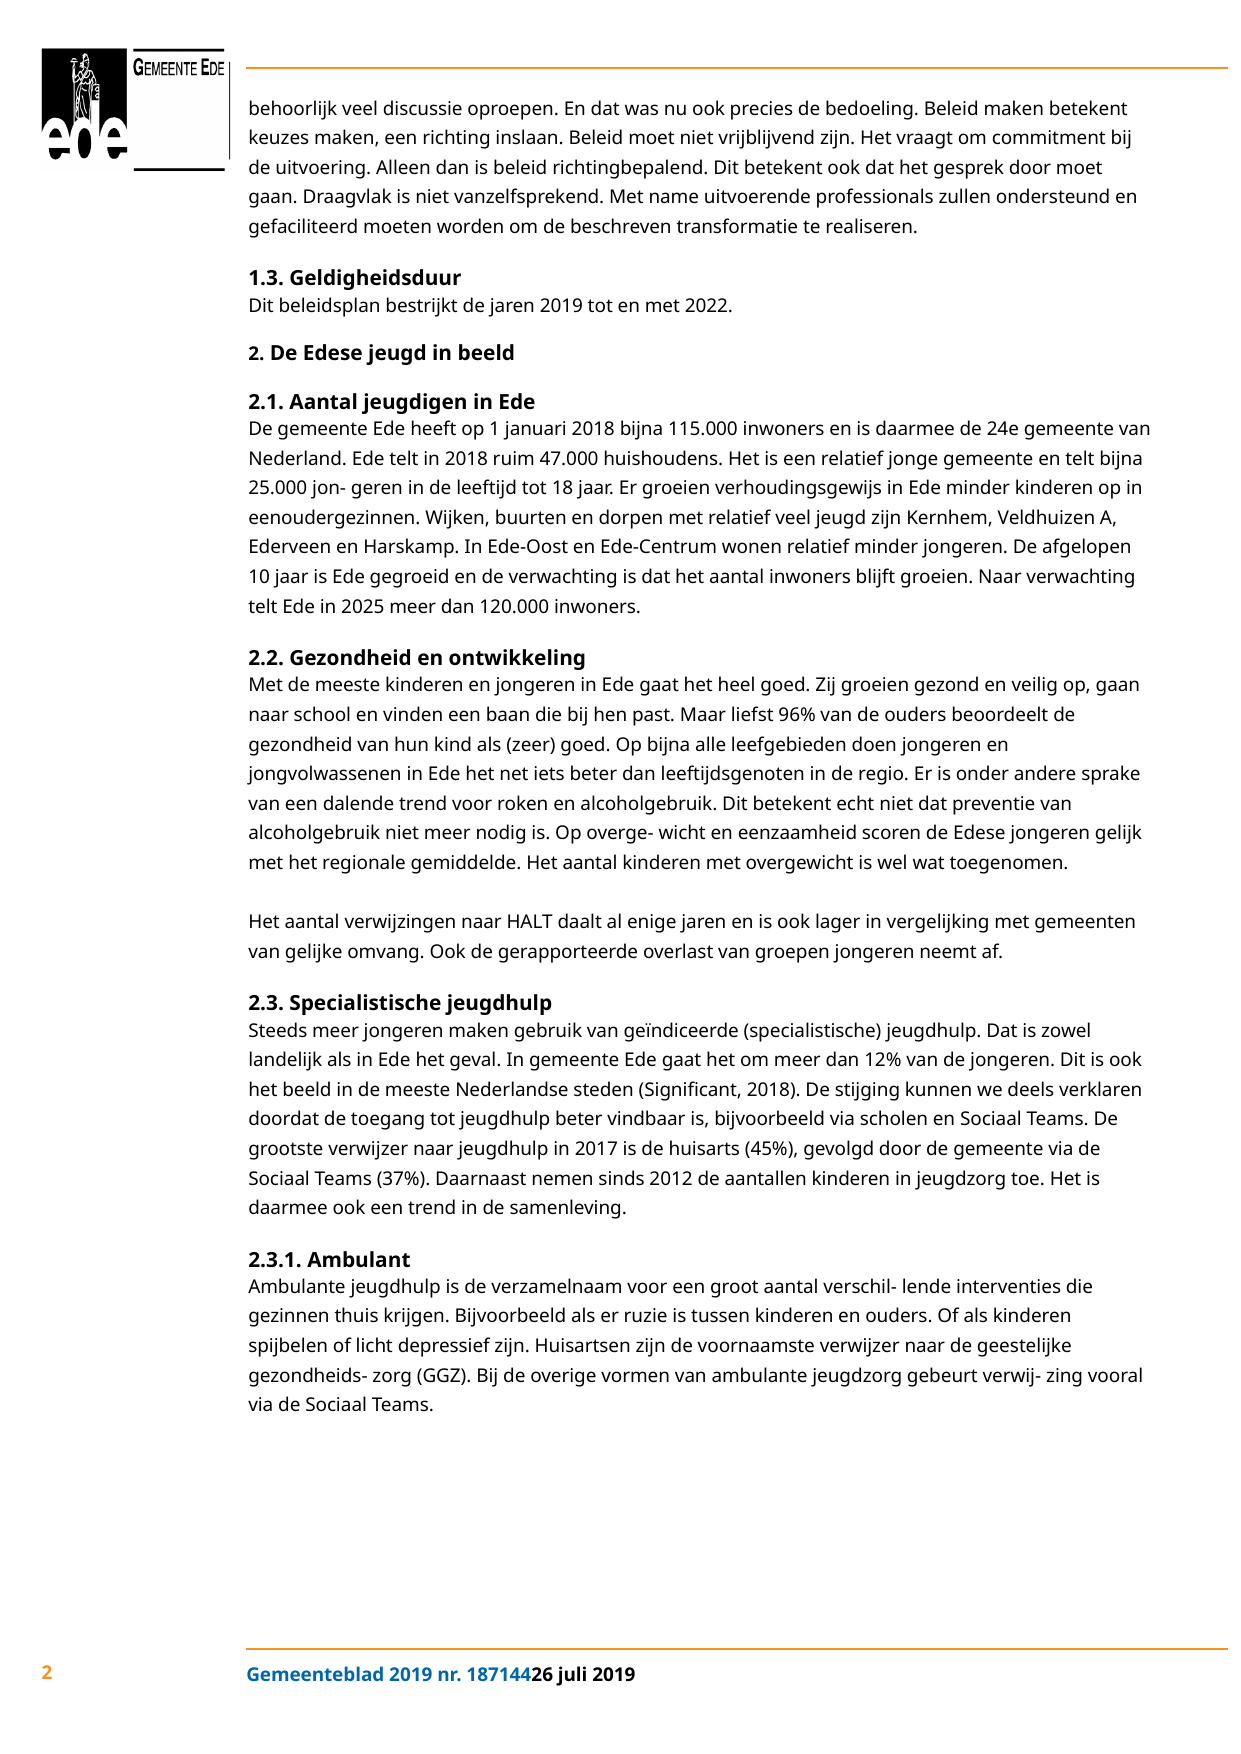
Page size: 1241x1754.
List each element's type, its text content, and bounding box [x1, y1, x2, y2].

text 2.2. Gezondheid en ontwikkeling [248, 643, 1152, 672]
text Steeds meer jongeren maken gebruik van geïndiceerde (specialistische) jeugdhulp. Dat is zowel landelijk als in Ede het geval. In gemeente Ede gaat het om meer dan 12% van de jongeren. Dit is ook het beeld in de meeste Nederlandse steden (Significant, 2018). De stijging kunnen we deels verklaren doordat de toegang tot jeugdhulp beter vindbaar is, bijvoorbeeld via scholen en Sociaal Teams. De grootste verwijzer naar jeugdhulp in 2017 is de huisarts (45%), gevolgd door de gemeente via de Sociaal Teams (37%). Daarnaast nemen sinds 2012 de aantallen kinderen in jeugdzorg toe. Het is daarmee ook een trend in de samenleving. [248, 1017, 1152, 1220]
text 1.3. Geldigheidsduur [248, 263, 1152, 292]
text 2. De Edese jeugd in beeld [248, 338, 1152, 366]
text Het aantal verwijzingen naar HALT daalt al enige jaren en is ook lager in vergelijking met gemeenten van gelijke omvang. Ook de gerapporteerde overlast van groepen jongeren neemt af. [248, 908, 1152, 964]
picture [41, 47, 231, 172]
text Ambulante jeugdhulp is de verzamelnaam voor een groot aantal verschil- lende interventies die gezinnen thuis krijgen. Bijvoorbeeld als er ruzie is tussen kinderen en ouders. Of als kinderen spijbelen of licht depressief zijn. Huisartsen zijn de voornaamste verwijzer naar de geestelijke gezondheids- zorg (GGZ). Bij de overige vormen van ambulante jeugdzorg gebeurt verwij- zing vooral via de Sociaal Teams. [248, 1273, 1152, 1417]
text behoorlijk veel discussie oproepen. En dat was nu ook precies de bedoeling. Beleid maken betekent keuzes maken, een richting inslaan. Beleid moet niet vrijblijvend zijn. Het vraagt om commitment bij de uitvoering. Alleen dan is beleid richtingbepalend. Dit betekent ook dat het gesprek door moet gaan. Draagvlak is niet vanzelfsprekend. Met name uitvoerende professionals zullen ondersteund en gefaciliteerd moeten worden om de beschreven transformatie te realiseren. [248, 95, 1152, 239]
text 2.3. Specialistische jeugdhulp [248, 988, 1152, 1017]
text Dit beleidsplan bestrijkt de jaren 2019 tot en met 2022. [248, 292, 1152, 318]
text 2.3.1. Ambulant [248, 1245, 1152, 1273]
text Met de meeste kinderen en jongeren in Ede gaat het heel goed. Zij groeien gezond en veilig op, gaan naar school en vinden een baan die bij hen past. Maar liefst 96% van de ouders beoordeelt de gezondheid van hun kind als (zeer) goed. Op bijna alle leefgebieden doen jongeren en jongvolwassenen in Ede het net iets beter dan leeftijdsgenoten in de regio. Er is onder andere sprake van een dalende trend voor roken en alcoholgebruik. Dit betekent echt niet dat preventie van alcoholgebruik niet meer nodig is. Op overge- wicht en eenzaamheid scoren de Edese jongeren gelijk met het regionale gemiddelde. Het aantal kinderen met overgewicht is wel wat toegenomen. [248, 672, 1152, 875]
text De gemeente Ede heeft op 1 januari 2018 bijna 115.000 inwoners en is daarmee de 24e gemeente van Nederland. Ede telt in 2018 ruim 47.000 huishoudens. Het is een relatief jonge gemeente en telt bijna 25.000 jon- geren in de leeftijd tot 18 jaar. Er groeien verhoudingsgewijs in Ede minder kinderen op in eenoudergezinnen. Wijken, buurten en dorpen met relatief veel jeugd zijn Kernhem, Veldhuizen A, Ederveen en Harskamp. In Ede-Oost en Ede-Centrum wonen relatief minder jongeren. De afgelopen 10 jaar is Ede gegroeid en de verwachting is dat het aantal inwoners blijft groeien. Naar verwachting telt Ede in 2025 meer dan 120.000 inwoners. [248, 415, 1152, 618]
text 2.1. Aantal jeugdigen in Ede [248, 387, 1152, 415]
